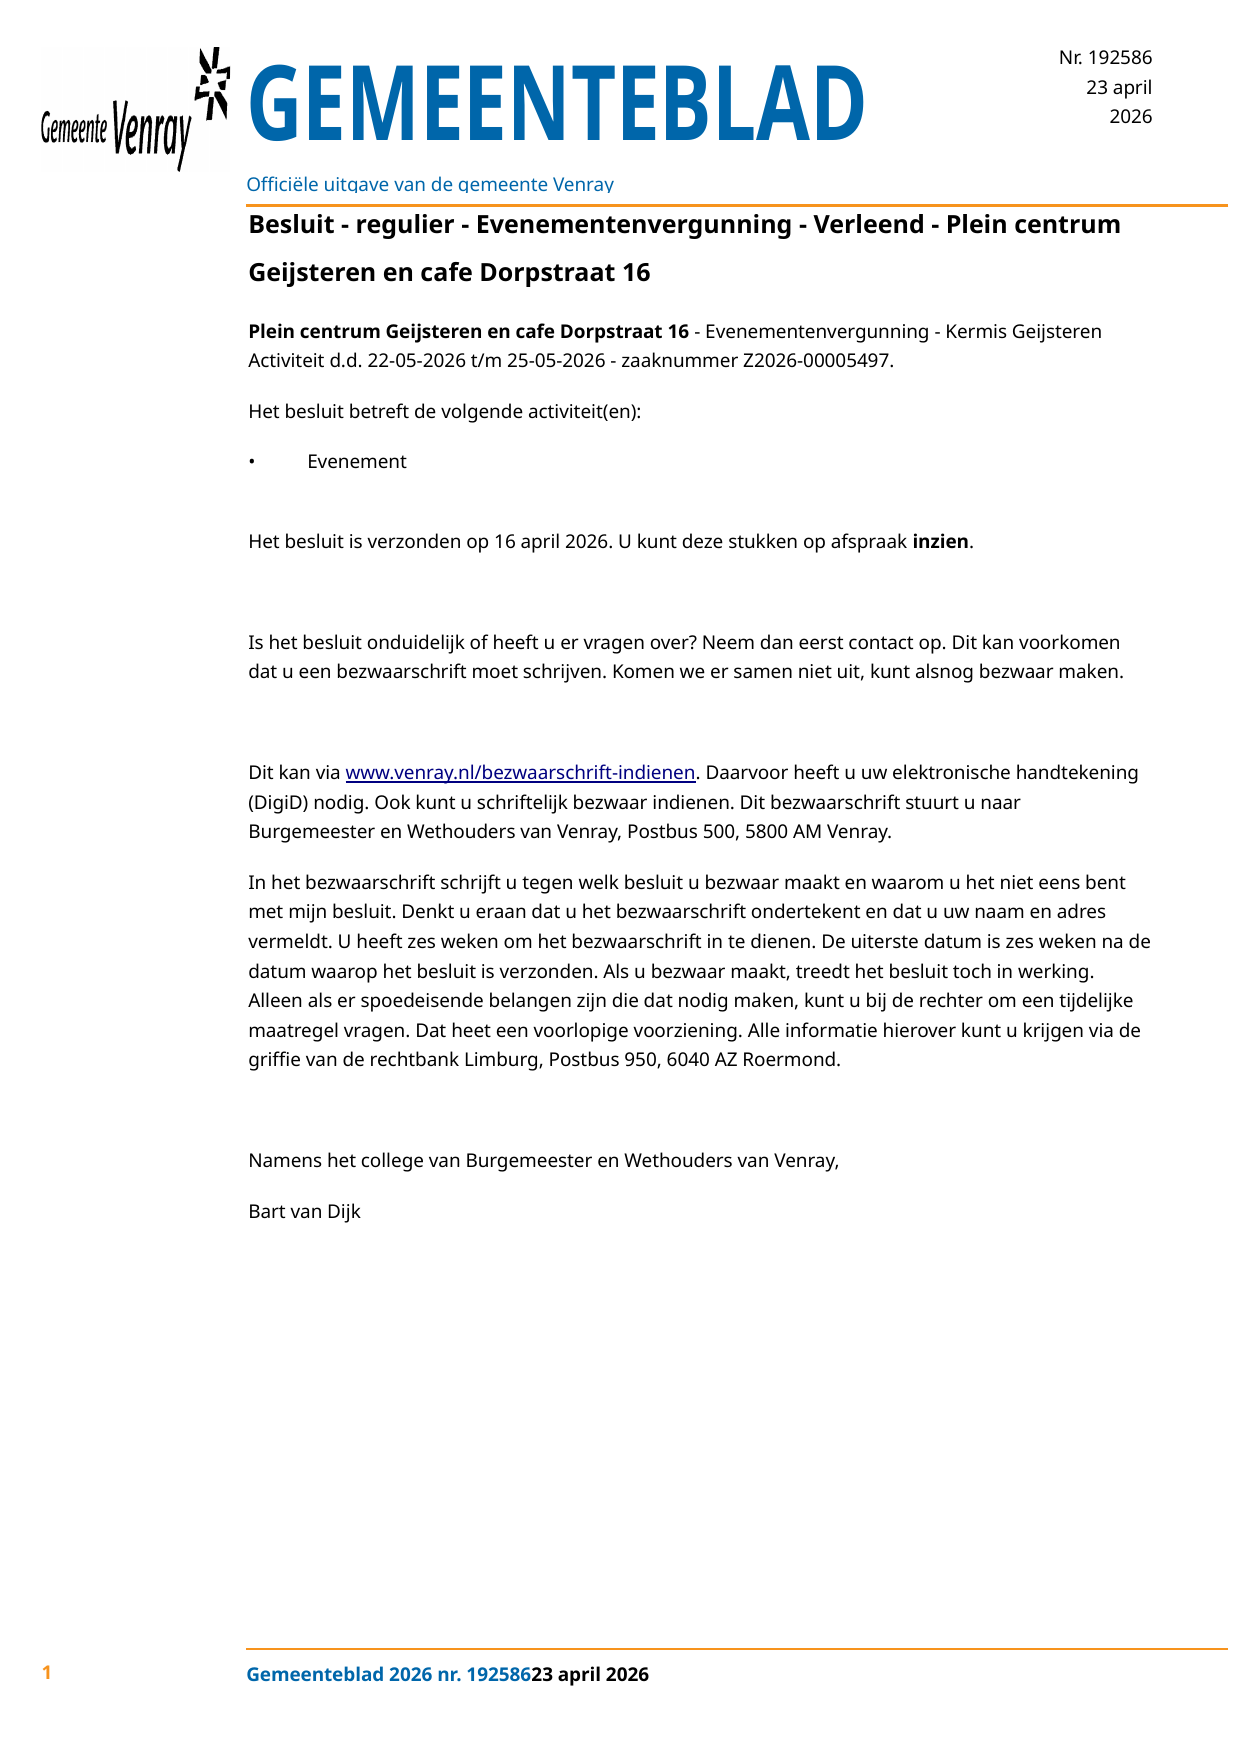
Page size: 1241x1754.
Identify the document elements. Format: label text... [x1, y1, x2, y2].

text Bart van Dijk [248, 1198, 1152, 1224]
list Evenement [248, 448, 1152, 474]
text Het besluit betreft de volgende activiteit(en): [248, 398, 1152, 424]
text Besluit - regulier - Evenementenvergunning - Verleend - Plein centrum Geijsteren en cafe Dorpstraat 16 [248, 207, 1152, 288]
text In het bezwaarschrift schrijft u tegen welk besluit u bezwaar maakt en waarom u het niet eens bent met mijn besluit. Denkt u eraan dat u het bezwaarschrift ondertekent en dat u uw naam en adres vermeldt. U heeft zes weken om het bezwaarschrift in te dienen. De uiterste datum is zes weken na de datum waarop het besluit is verzonden. Als u bezwaar maakt, treedt het besluit toch in werking. Alleen als er spoedeisende belangen zijn die dat nodig maken, kunt u bij de rechter om een tijdelijke maatregel vragen. Dat heet een voorlopige voorziening. Alle informatie hierover kunt u krijgen via de griffie van de rechtbank Limburg, Postbus 950, 6040 AZ Roermond. [248, 869, 1152, 1072]
text Dit kan via www.venray.nl/bezwaarschrift-indienen. Daarvoor heeft u uw elektronische handtekening (DigiD) nodig. Ook kunt u schriftelijk bezwaar indienen. Dit bezwaarschrift stuurt u naar Burgemeester en Wethouders van Venray, Postbus 500, 5800 AM Venray. [248, 759, 1152, 844]
text Plein centrum Geijsteren en cafe Dorpstraat 16 - Evenementenvergunning - Kermis Geijsteren Activiteit d.d. 22-05-2026 t/m 25-05-2026 - zaaknummer Z2026-00005497. [248, 318, 1152, 373]
text Namens het college van Burgemeester en Wethouders van Venray, [248, 1147, 1152, 1173]
text Is het besluit onduidelijk of heeft u er vragen over? Neem dan eerst contact op. Dit kan voorkomen dat u een bezwaarschrift moet schrijven. Komen we er samen niet uit, kunt alsnog bezwaar maken. [248, 629, 1152, 684]
picture [41, 47, 231, 172]
text Het besluit is verzonden op 16 april 2026. U kunt deze stukken op afspraak inzien. [248, 528, 1152, 554]
